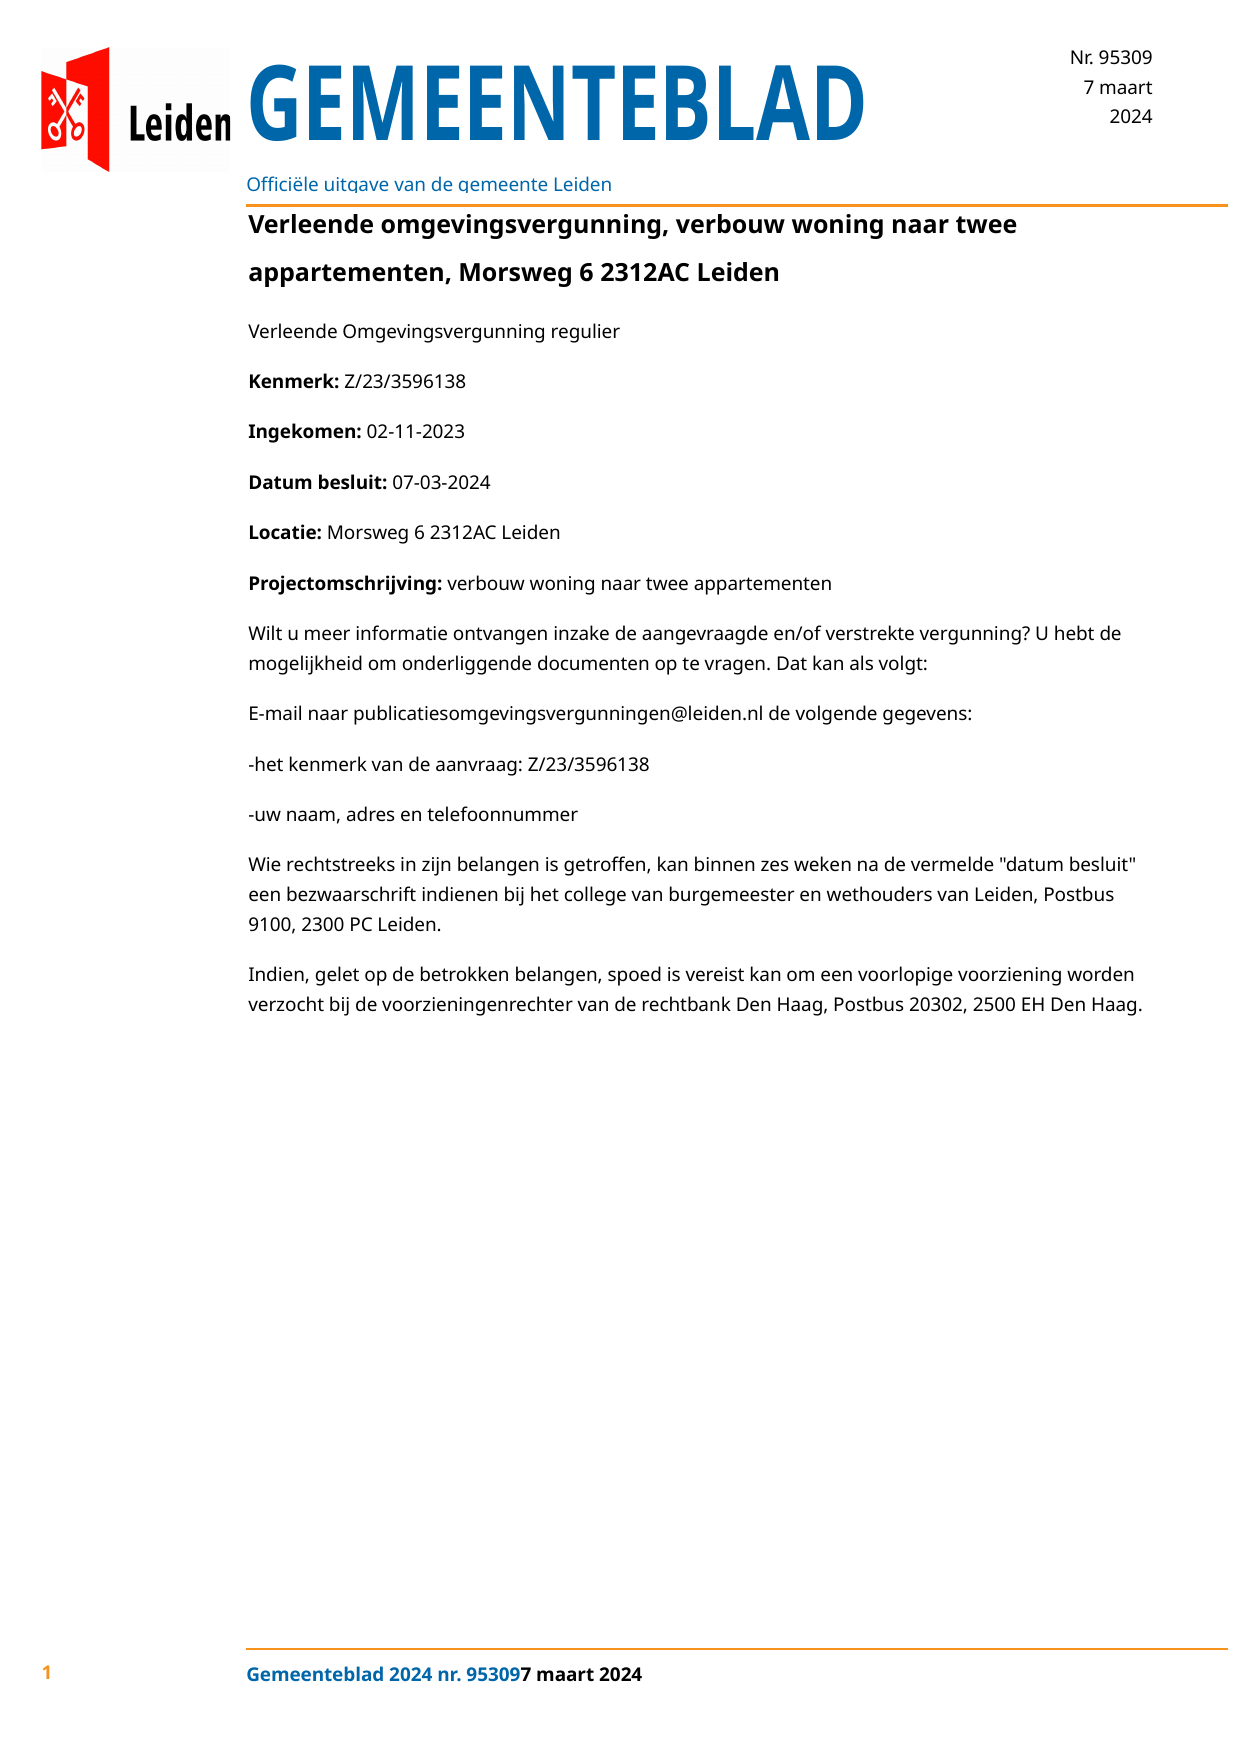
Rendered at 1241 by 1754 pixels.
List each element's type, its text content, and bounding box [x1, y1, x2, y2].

text Verleende omgevingsvergunning, verbouw woning naar twee appartementen, Morsweg 6 2312AC Leiden [248, 207, 1152, 288]
text Kenmerk: Z/23/3596138 [248, 368, 1152, 394]
text Wilt u meer informatie ontvangen inzake de aangevraagde en/of verstrekte vergunning? U hebt de mogelijkheid om onderliggende documenten op te vragen. Dat kan als volgt: [248, 620, 1152, 676]
text Indien, gelet op de betrokken belangen, spoed is vereist kan om een voorlopige voorziening worden verzocht bij de voorzieningenrechter van de rechtbank Den Haag, Postbus 20302, 2500 EH Den Haag. [248, 961, 1152, 1017]
text -uw naam, adres en telefoonnummer [248, 801, 1152, 827]
text Wie rechtstreeks in zijn belangen is getroffen, kan binnen zes weken na de vermelde "datum besluit" een bezwaarschrift indienen bij het college van burgemeester en wethouders van Leiden, Postbus 9100, 2300 PC Leiden. [248, 852, 1152, 937]
picture [41, 47, 231, 172]
text Ingekomen: 02-11-2023 [248, 419, 1152, 444]
text Verleende Omgevingsvergunning regulier [248, 318, 1152, 344]
text Locatie: Morsweg 6 2312AC Leiden [248, 519, 1152, 545]
text E-mail naar publicatiesomgevingsvergunningen@leiden.nl de volgende gegevens: [248, 700, 1152, 726]
text Datum besluit: 07-03-2024 [248, 469, 1152, 495]
text Projectomschrijving: verbouw woning naar twee appartementen [248, 570, 1152, 596]
text -het kenmerk van de aanvraag: Z/23/3596138 [248, 751, 1152, 777]
